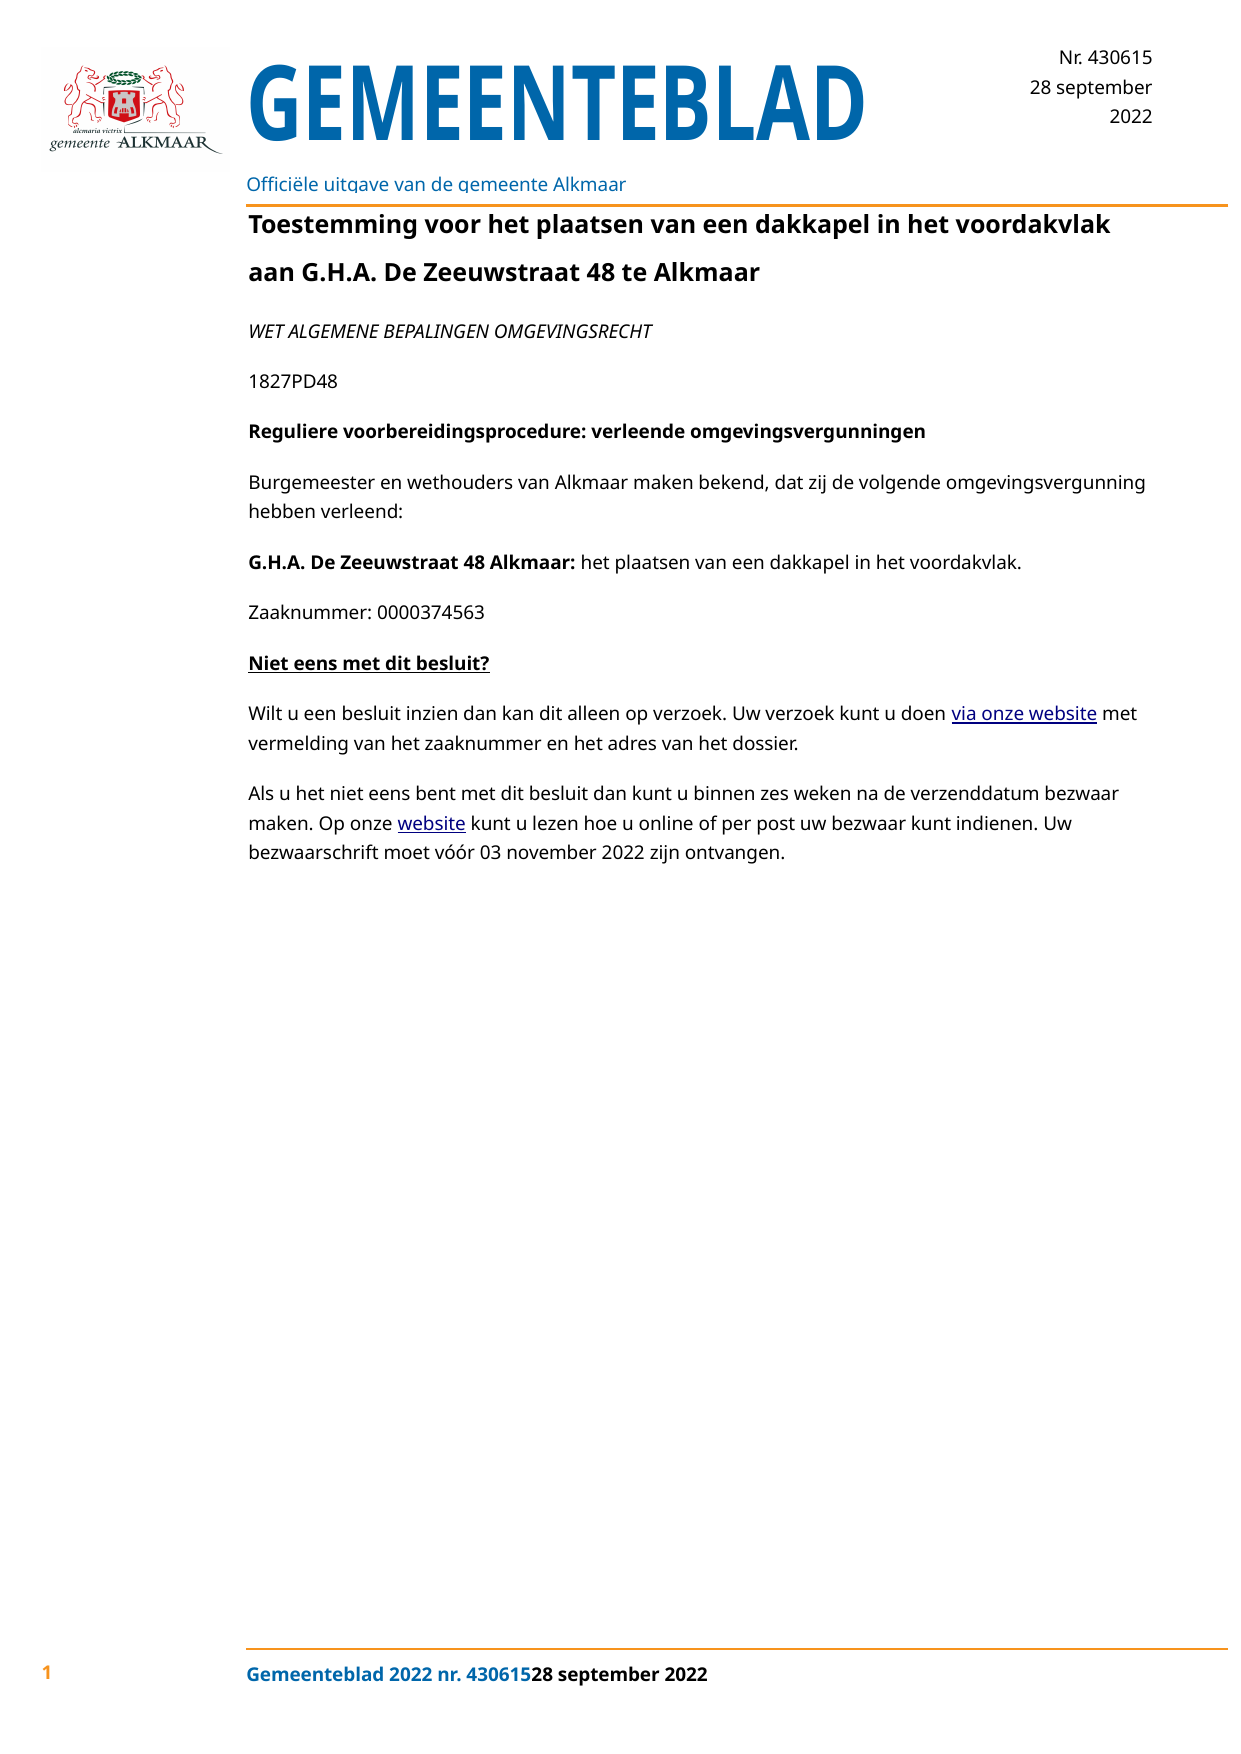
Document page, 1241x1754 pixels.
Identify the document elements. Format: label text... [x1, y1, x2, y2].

text Reguliere voorbereidingsprocedure: verleende omgevingsvergunningen [248, 419, 1152, 444]
text G.H.A. De Zeeuwstraat 48 Alkmaar: het plaatsen van een dakkapel in het voordakvlak. [248, 549, 1152, 575]
text Zaaknummer: 0000374563 [248, 599, 1152, 625]
text Als u het niet eens bent met dit besluit dan kunt u binnen zes weken na de verzenddatum bezwaar maken. Op onze website kunt u lezen hoe u online of per post uw bezwaar kunt indienen. Uw bezwaarschrift moet vóór 03 november 2022 zijn ontvangen. [248, 780, 1152, 865]
text WET ALGEMENE BEPALINGEN OMGEVINGSRECHT [248, 318, 1152, 344]
text Toestemming voor het plaatsen van een dakkapel in het voordakvlak aan G.H.A. De Zeeuwstraat 48 te Alkmaar [248, 207, 1152, 288]
picture [41, 47, 231, 172]
text 1827PD48 [248, 368, 1152, 394]
text Burgemeester en wethouders van Alkmaar maken bekend, dat zij de volgende omgevingsvergunning hebben verleend: [248, 469, 1152, 524]
text Niet eens met dit besluit? [248, 650, 1152, 676]
text Wilt u een besluit inzien dan kan dit alleen op verzoek. Uw verzoek kunt u doen via onze website met vermelding van het zaaknummer en het adres van het dossier. [248, 700, 1152, 756]
